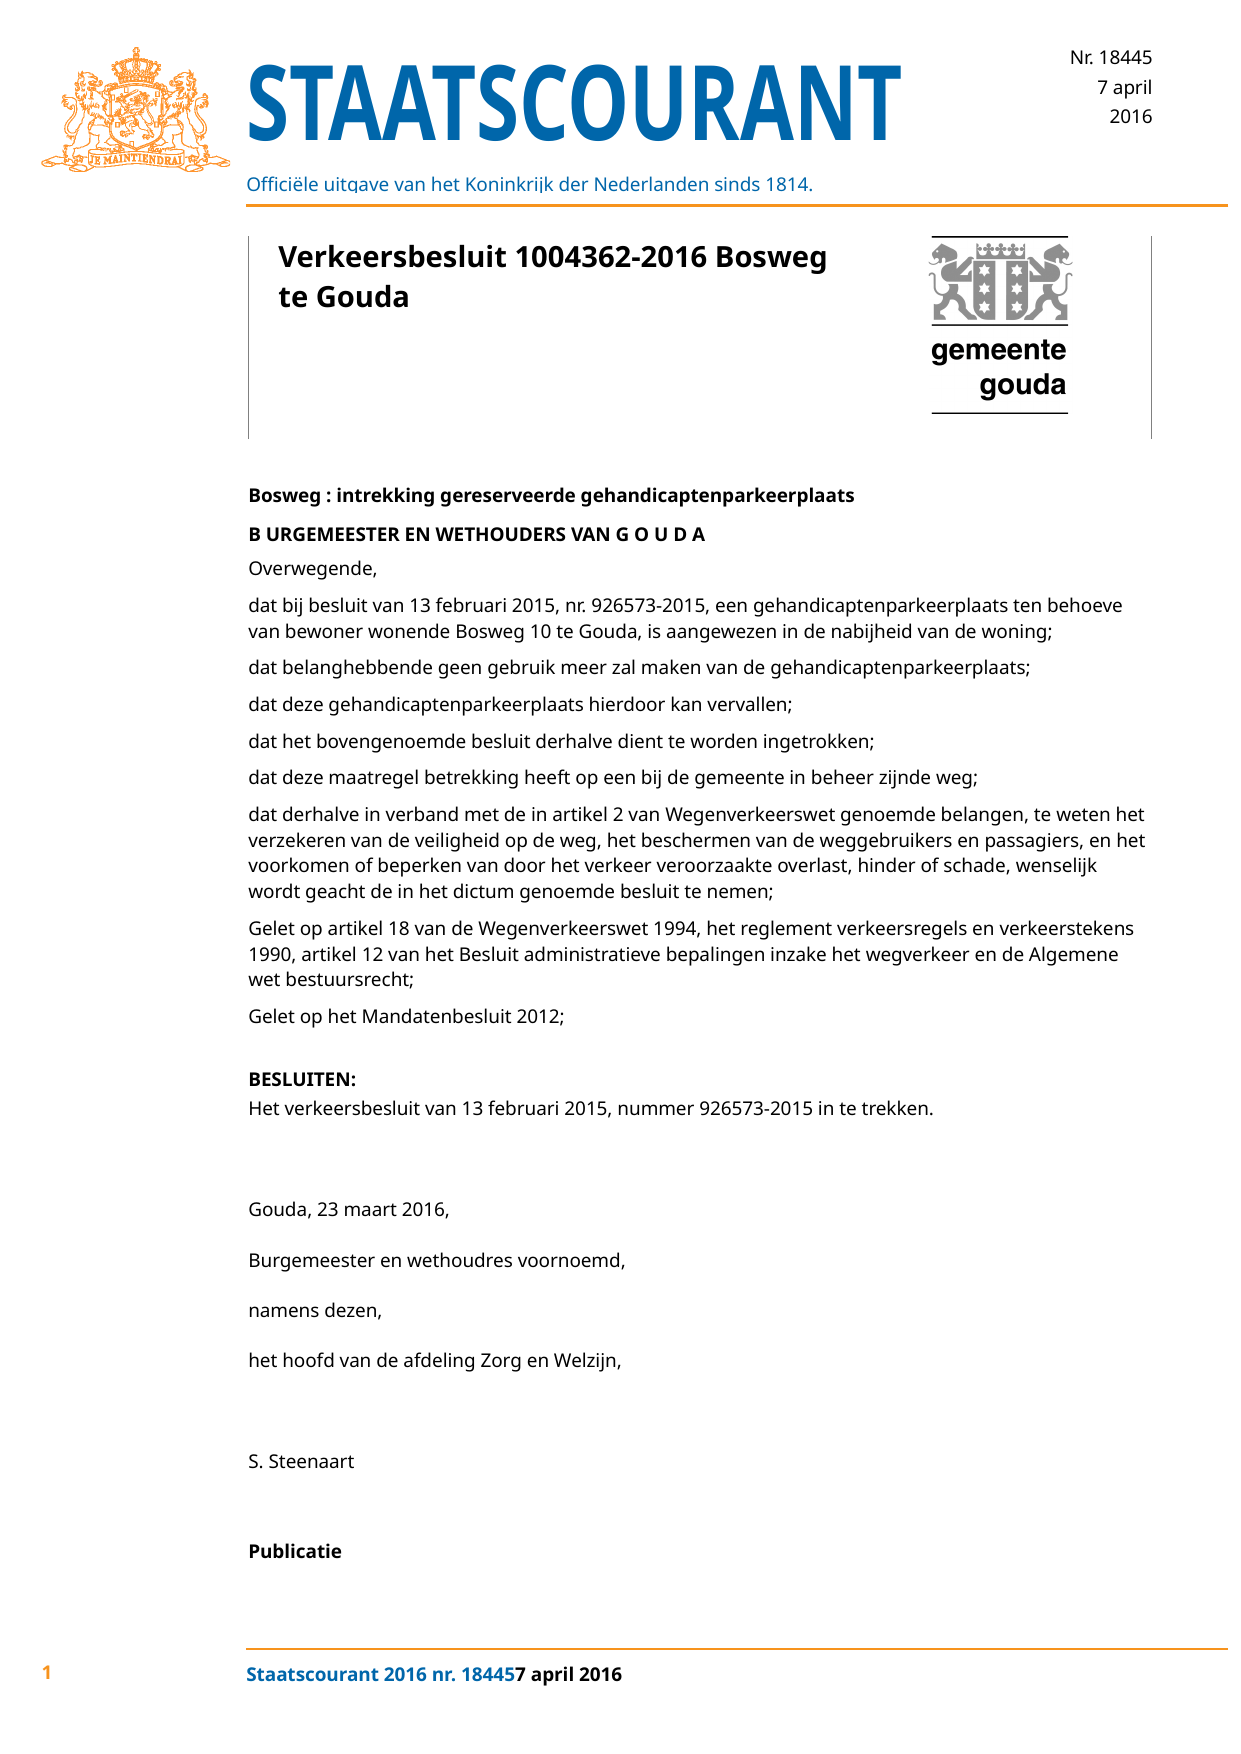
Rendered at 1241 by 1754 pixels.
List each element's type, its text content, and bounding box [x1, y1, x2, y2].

text Het verkeersbesluit van 13 februari 2015, nummer 926573-2015 in te trekken. [248, 1096, 1152, 1121]
picture [41, 47, 231, 172]
text B URGEMEESTER EN WETHOUDERS VAN G O U D A [248, 521, 1152, 547]
picture [928, 236, 1073, 414]
text dat het bovengenoemde besluit derhalve dient te worden ingetrokken; [248, 728, 1152, 754]
text dat deze gehandicaptenparkeerplaats hierdoor kan vervallen; [248, 691, 1152, 717]
text Gelet op het Mandatenbesluit 2012; [248, 1003, 1152, 1029]
table_header [1073, 236, 1151, 413]
text namens dezen, [248, 1297, 1152, 1323]
text het hoofd van de afdeling Zorg en Welzijn, [248, 1348, 1152, 1373]
text dat derhalve in verband met de in artikel 2 van Wegenverkeerswet genoemde belangen, te weten het verzekeren van de veiligheid op de weg, het beschermen van de weggebruikers en passagiers, en het voorkomen of beperken van door het verkeer veroorzaakte overlast, hinder of schade, wenselijk wordt geacht de in het dictum genoemde besluit te nemen; [248, 801, 1152, 904]
text Burgemeester en wethoudres voornoemd, [248, 1247, 1152, 1272]
text dat belanghebbende geen gebruik meer zal maken van de gehandicaptenparkeerplaats; [248, 654, 1152, 680]
text dat deze maatregel betrekking heeft op een bij de gemeente in beheer zijnde weg; [248, 764, 1152, 790]
text S. Steenaart [248, 1448, 1152, 1474]
text Overwegende, [248, 556, 1152, 581]
text dat bij besluit van 13 februari 2015, nr. 926573-2015, een gehandicaptenparkeerplaats ten behoeve van bewoner wonende Bosweg 10 te Gouda, is aangewezen in de nabijheid van de woning; [248, 592, 1152, 644]
text Gelet op artikel 18 van de Wegenverkeerswet 1994, het reglement verkeersregels en verkeerstekens 1990, artikel 12 van het Besluit administratieve bepalingen inzake het wegverkeer en de Algemene wet bestuursrecht; [248, 915, 1152, 992]
text Gouda, 23 maart 2016, [248, 1196, 1152, 1222]
text BESLUITEN: [248, 1066, 1152, 1092]
table_header [850, 414, 1151, 439]
table_header [850, 236, 928, 413]
table_header Verkeersbesluit 1004362-2016 Bosweg te Gouda [249, 236, 850, 439]
text Bosweg : intrekking gereserveerde gehandicaptenparkeerplaats [248, 482, 1152, 508]
text Publicatie [248, 1538, 1152, 1564]
